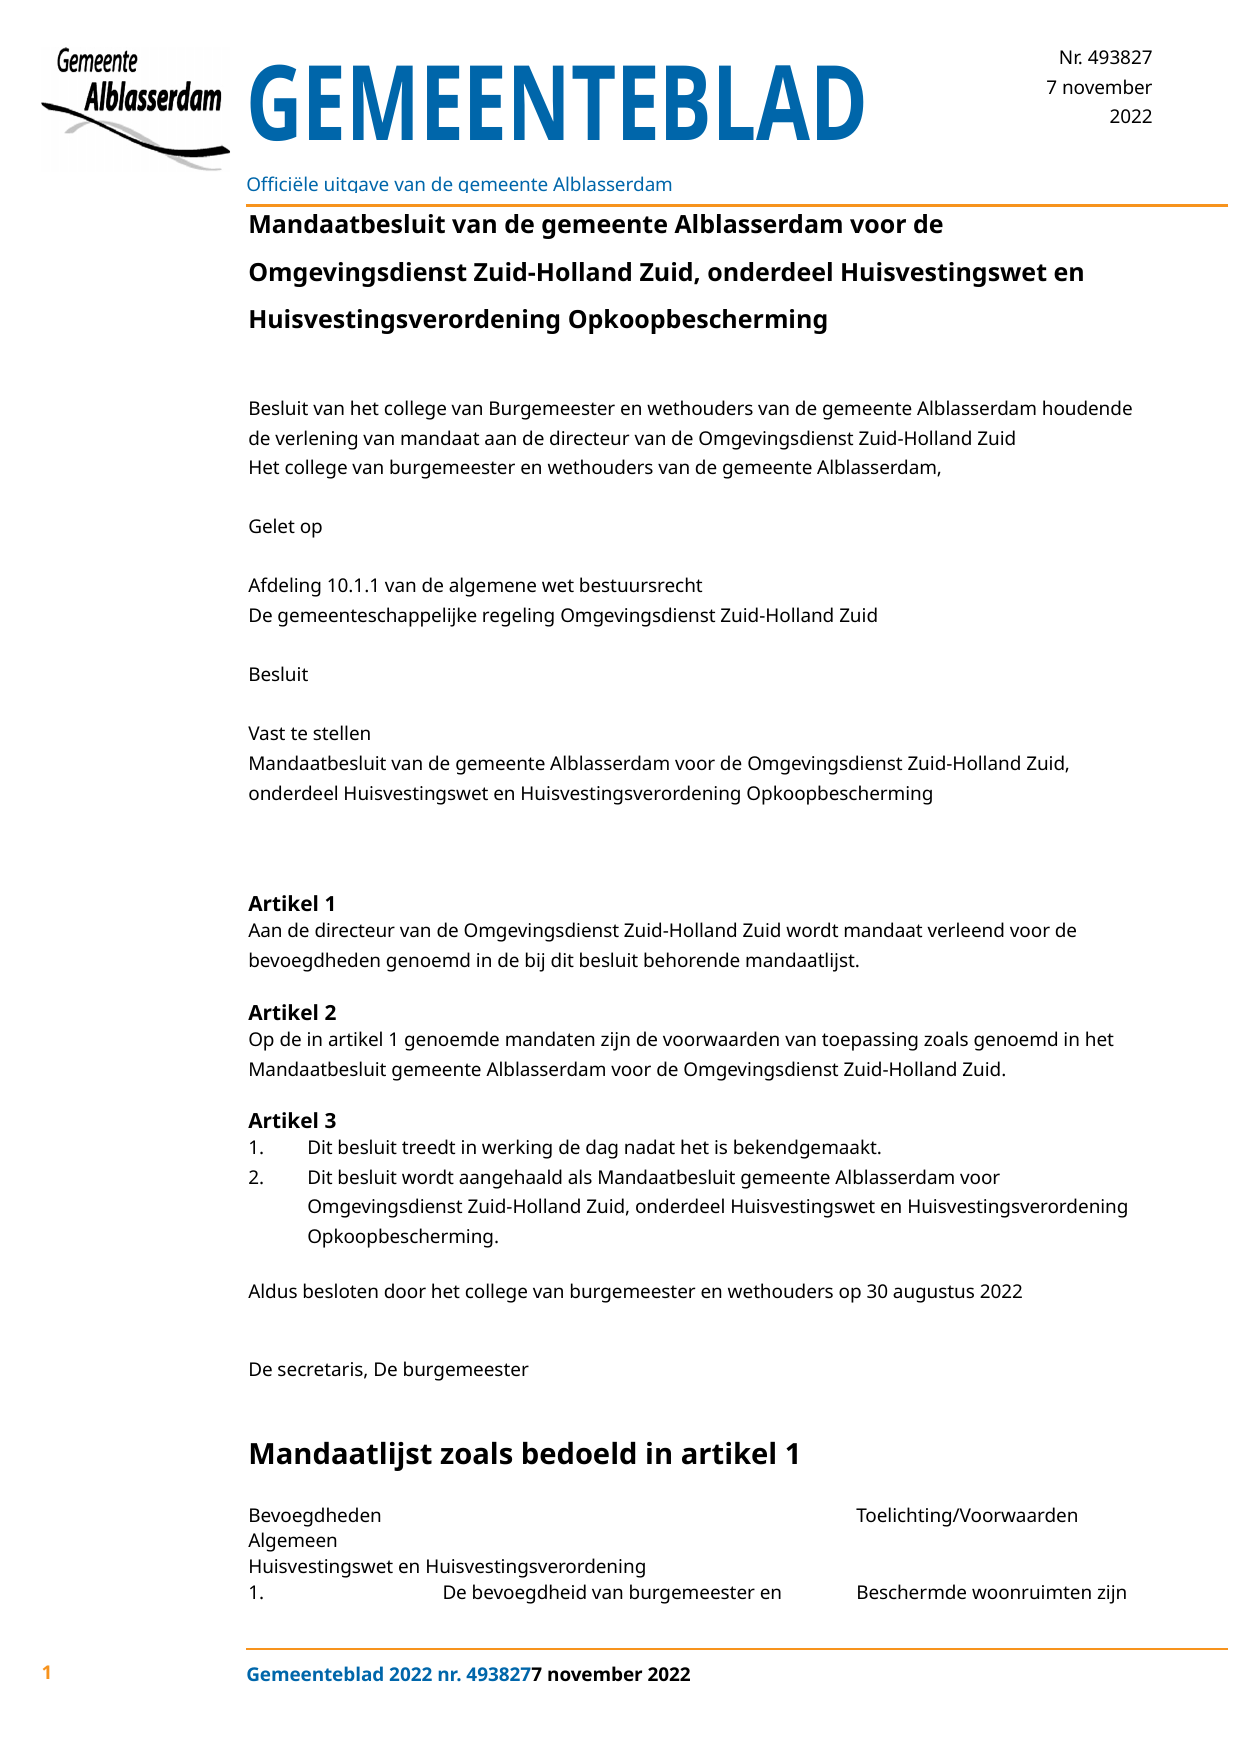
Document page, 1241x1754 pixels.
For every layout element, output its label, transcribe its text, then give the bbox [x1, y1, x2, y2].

text Besluit van het college van Burgemeester en wethouders van de gemeente Alblasserdam houdende de verlening van mandaat aan de directeur van de Omgevingsdienst Zuid-Holland Zuid [248, 395, 1152, 450]
text De gemeenteschappelijke regeling Omgevingsdienst Zuid-Holland Zuid [248, 602, 1152, 628]
text Artikel 1 [248, 889, 1152, 918]
table_cell Beschermde woonruimten zijn [856, 1579, 1152, 1605]
table_cell De bevoegdheid van burgemeester en [442, 1579, 856, 1605]
table_cell 1. [248, 1579, 442, 1605]
table_header Toelichting/Voorwaarden [856, 1502, 1152, 1528]
text De secretaris, De burgemeester [248, 1356, 1152, 1382]
text Mandaatbesluit van de gemeente Alblasserdam voor de Omgevingsdienst Zuid-Holland Zuid, onderdeel Huisvestingswet en Huisvestingsverordening Opkoopbescherming [248, 207, 1152, 336]
text Vast te stellen [248, 721, 1152, 746]
list Dit besluit wordt aangehaald als Mandaatbesluit gemeente Alblasserdam voor Omgevingsdienst Zuid-Holland Zuid, onderdeel Huisvestingswet en Huisvestingsverordening Opkoopbescherming. [248, 1164, 1152, 1249]
table_cell Algemeen [248, 1528, 1152, 1553]
text Besluit [248, 661, 1152, 687]
list Dit besluit treedt in werking de dag nadat het is bekendgemaakt. [248, 1134, 1152, 1160]
text Artikel 2 [248, 998, 1152, 1026]
table_header Bevoegdheden [248, 1502, 856, 1528]
text Mandaatbesluit van de gemeente Alblasserdam voor de Omgevingsdienst Zuid-Holland Zuid, onderdeel Huisvestingswet en Huisvestingsverordening Opkoopbescherming [248, 750, 1152, 805]
table_cell Huisvestingswet en Huisvestingsverordening [248, 1554, 1152, 1579]
text Op de in artikel 1 genoemde mandaten zijn de voorwaarden van toepassing zoals genoemd in het Mandaatbesluit gemeente Alblasserdam voor de Omgevingsdienst Zuid-Holland Zuid. [248, 1026, 1152, 1081]
text Mandaatlijst zoals bedoeld in artikel 1 [248, 1433, 1152, 1473]
text Aldus besloten door het college van burgemeester en wethouders op 30 augustus 2022 [248, 1279, 1152, 1304]
text Gelet op [248, 513, 1152, 539]
text Het college van burgemeester en wethouders van de gemeente Alblasserdam, [248, 454, 1152, 480]
text Afdeling 10.1.1 van de algemene wet bestuursrecht [248, 573, 1152, 598]
text Artikel 3 [248, 1106, 1152, 1134]
picture [41, 47, 231, 172]
text Aan de directeur van de Omgevingsdienst Zuid-Holland Zuid wordt mandaat verleend voor de bevoegdheden genoemd in de bij dit besluit behorende mandaatlijst. [248, 918, 1152, 973]
